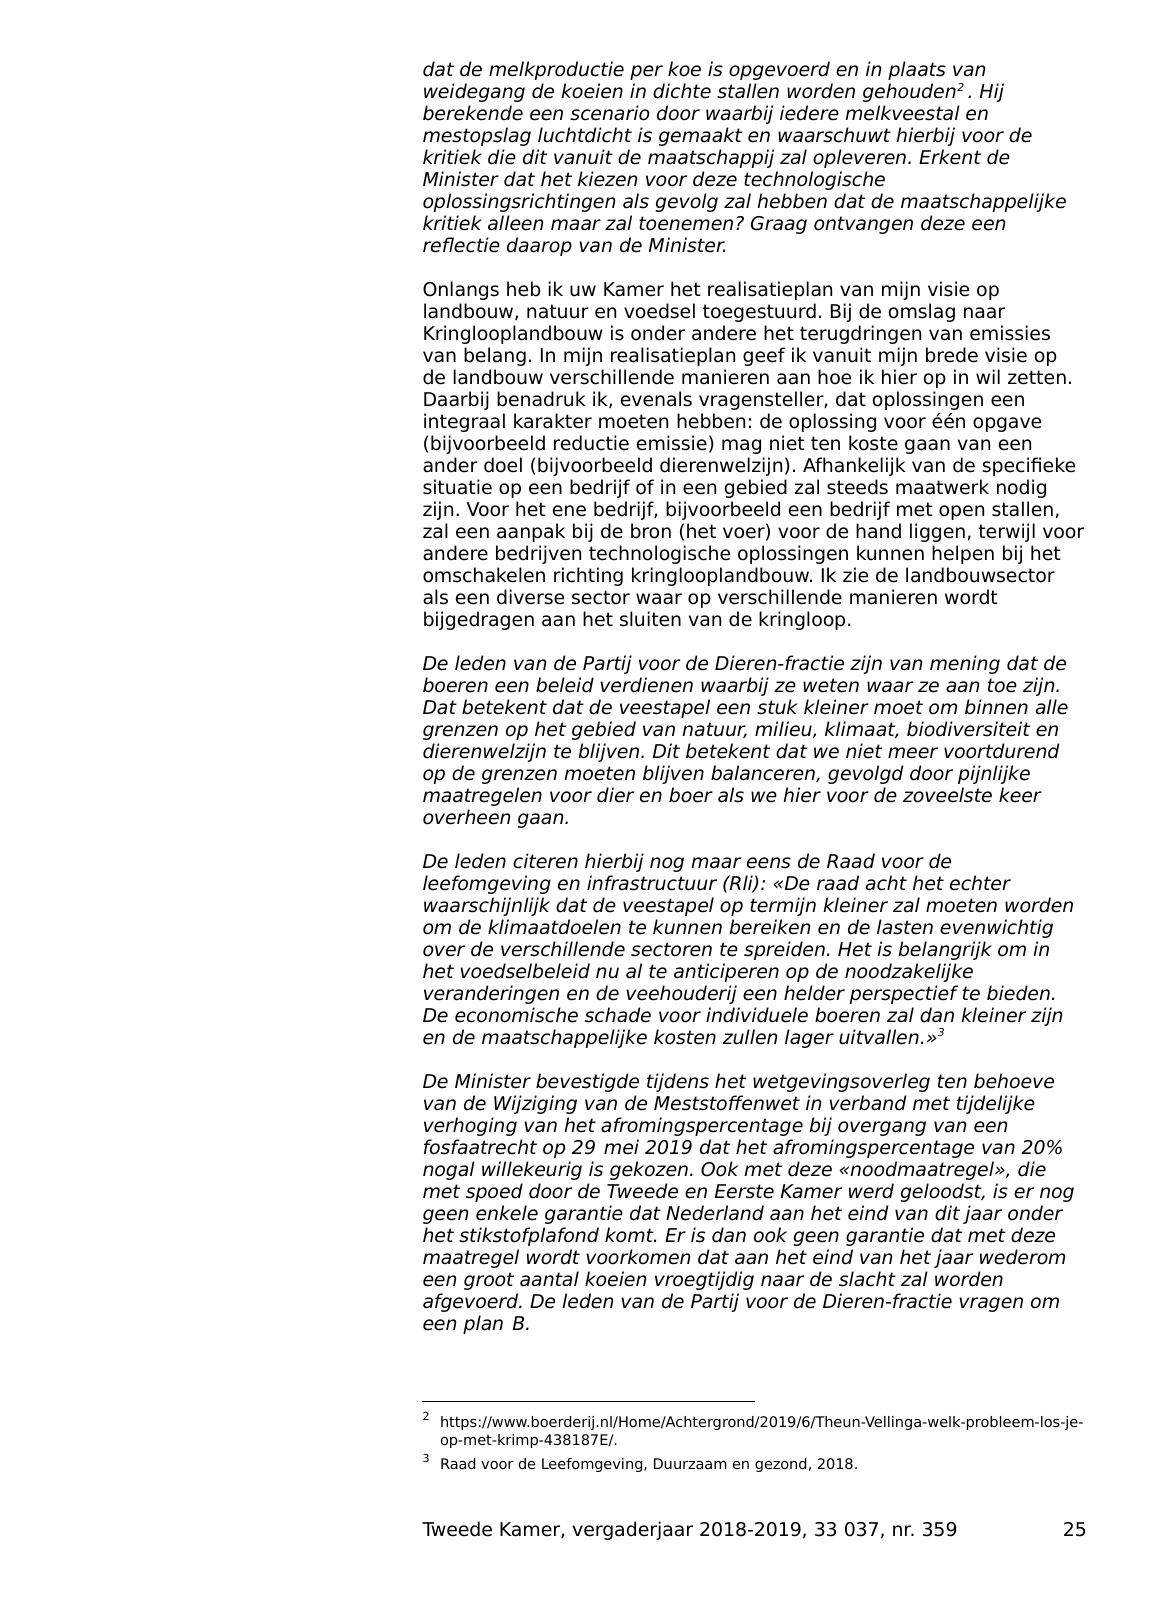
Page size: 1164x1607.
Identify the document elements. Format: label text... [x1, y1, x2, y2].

text https://www.boerderij.nl/Home/Achtergrond/2019/6/Theun-Vellinga-welk-probleem-los-je-op-met-krimp-438187E/. [422, 1410, 1087, 1449]
text dat de melkproductie per koe is opgevoerd en in plaats van weidegang de koeien in dichte stallen worden gehouden. Hij berekende een scenario door waarbij iedere melkveestal en mestopslag luchtdicht is gemaakt en waarschuwt hierbij voor de kritiek die dit vanuit de maatschappij zal opleveren. Erkent de Minister dat het kiezen voor deze technologische oplossingsrichtingen als gevolg zal hebben dat de maatschappelijke kritiek alleen maar zal toenemen? Graag ontvangen deze een reflectie daarop van de Minister. [422, 59, 1087, 257]
text Onlangs heb ik uw Kamer het realisatieplan van mijn visie op landbouw, natuur en voedsel toegestuurd. Bij de omslag naar Kringlooplandbouw is onder andere het terugdringen van emissies van belang. In mijn realisatieplan geef ik vanuit mijn brede visie op de landbouw verschillende manieren aan hoe ik hier op in wil zetten. Daarbij benadruk ik, evenals vragensteller, dat oplossingen een integraal karakter moeten hebben: de oplossing voor één opgave (bijvoorbeeld reductie emissie) mag niet ten koste gaan van een ander doel (bijvoorbeeld dierenwelzijn). Afhankelijk van de specifieke situatie op een bedrijf of in een gebied zal steeds maatwerk nodig zijn. Voor het ene bedrijf, bijvoorbeeld een bedrijf met open stallen, zal een aanpak bij de bron (het voer) voor de hand liggen, terwijl voor andere bedrijven technologische oplossingen kunnen helpen bij het omschakelen richting kringlooplandbouw. Ik zie de landbouwsector als een diverse sector waar op verschillende manieren wordt bijgedragen aan het sluiten van de kringloop. [422, 279, 1087, 631]
text De leden citeren hierbij nog maar eens de Raad voor de leefomgeving en infrastructuur (Rli): «De raad acht het echter waarschijnlijk dat de veestapel op termijn kleiner zal moeten worden om de klimaatdoelen te kunnen bereiken en de lasten evenwichtig over de verschillende sectoren te spreiden. Het is belangrijk om in het voedselbeleid nu al te anticiperen op de noodzakelijke veranderingen en de veehouderij een helder perspectief te bieden. De economische schade voor individuele boeren zal dan kleiner zijn en de maatschappelijke kosten zullen lager uitvallen.» [422, 851, 1087, 1049]
text De leden van de Partij voor de Dieren-fractie zijn van mening dat de boeren een beleid verdienen waarbij ze weten waar ze aan toe zijn. Dat betekent dat de veestapel een stuk kleiner moet om binnen alle grenzen op het gebied van natuur, milieu, klimaat, biodiversiteit en dierenwelzijn te blijven. Dit betekent dat we niet meer voortdurend op de grenzen moeten blijven balanceren, gevolgd door pijnlijke maatregelen voor dier en boer als we hier voor de zoveelste keer overheen gaan. [422, 653, 1087, 829]
text De Minister bevestigde tijdens het wetgevingsoverleg ten behoeve van de Wijziging van de Meststoffenwet in verband met tijdelijke verhoging van het afromingspercentage bij overgang van een fosfaatrecht op 29 mei 2019 dat het afromingspercentage van 20% nogal willekeurig is gekozen. Ook met deze «noodmaatregel», die met spoed door de Tweede en Eerste Kamer werd geloodst, is er nog geen enkele garantie dat Nederland aan het eind van dit jaar onder het stikstofplafond komt. Er is dan ook geen garantie dat met deze maatregel wordt voorkomen dat aan het eind van het jaar wederom een groot aantal koeien vroegtijdig naar de slacht zal worden afgevoerd. De leden van de Partij voor de Dieren-fractie vragen om een plan B. [422, 1071, 1087, 1335]
text Raad voor de Leefomgeving, Duurzaam en gezond, 2018. [422, 1452, 1087, 1474]
